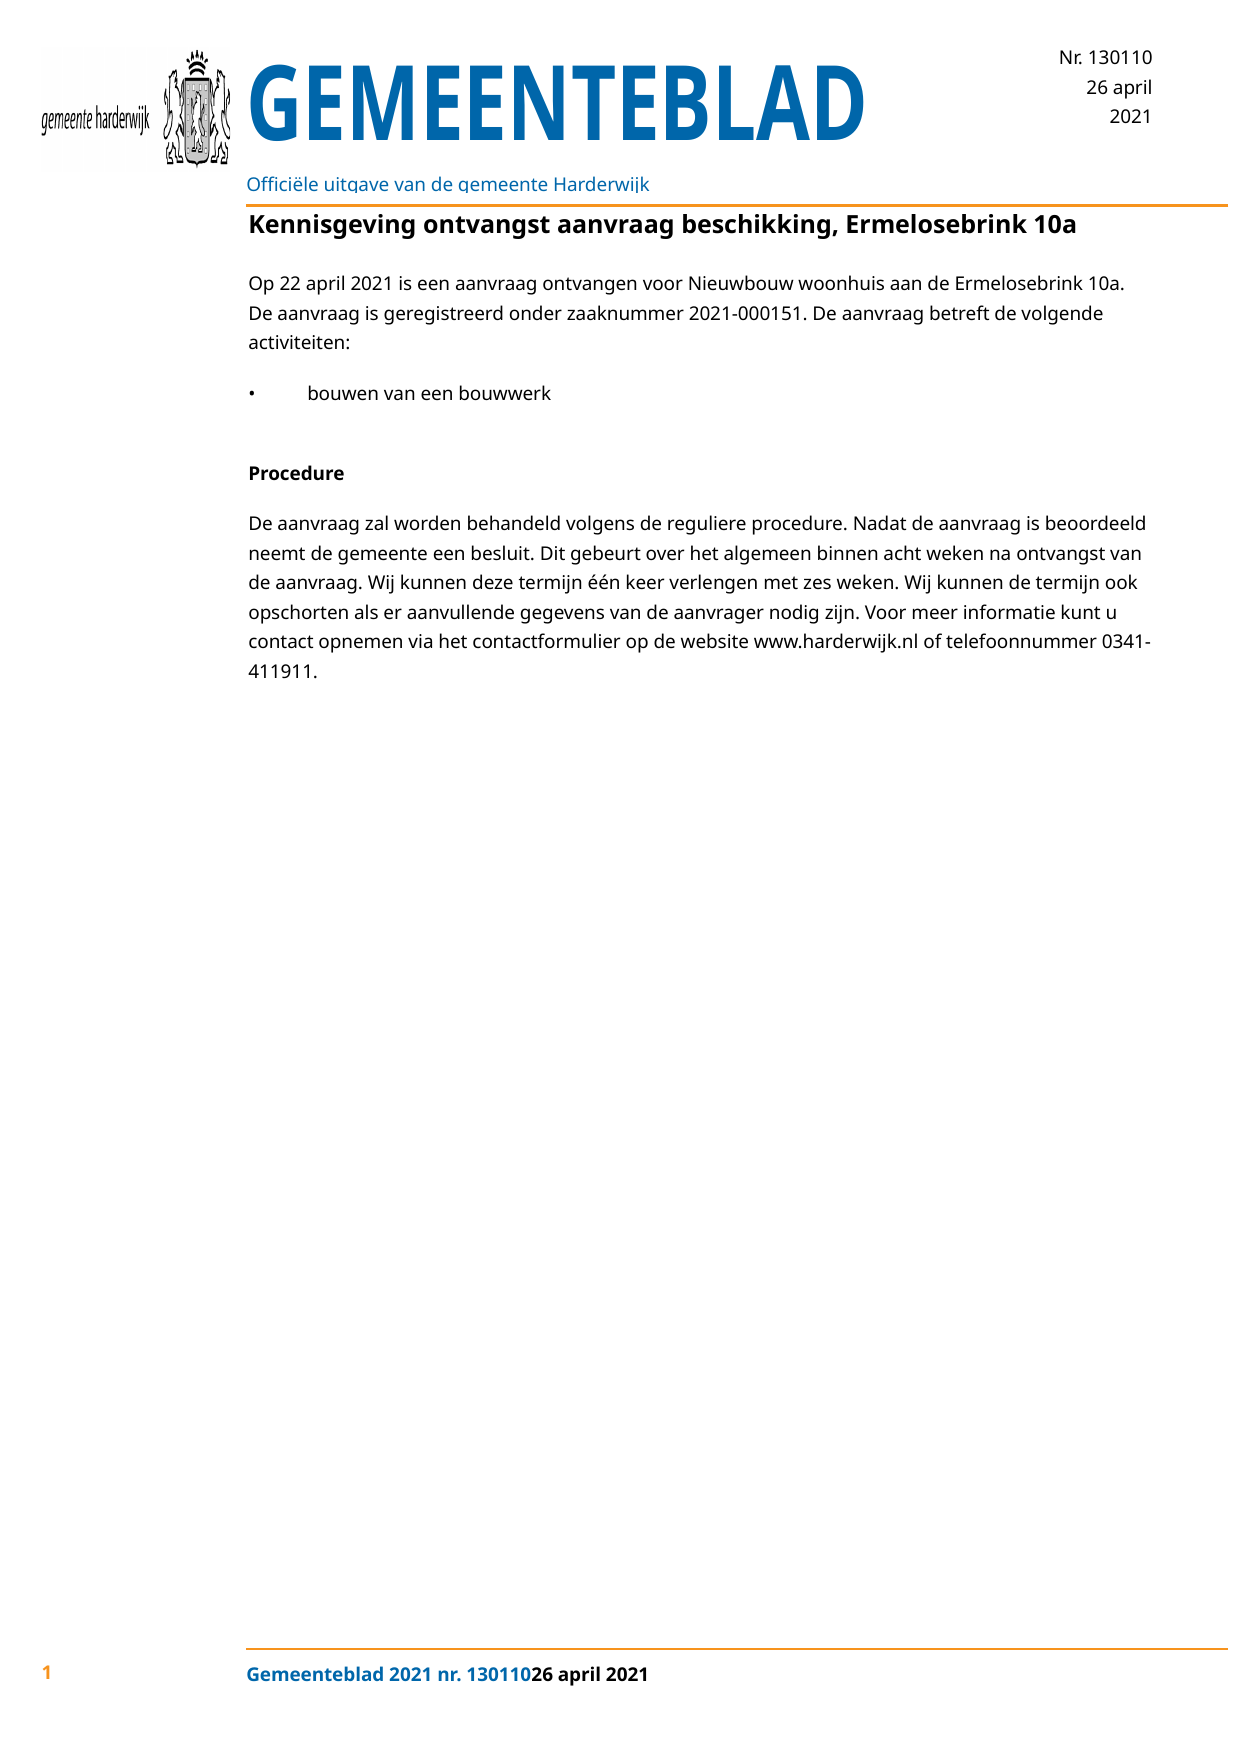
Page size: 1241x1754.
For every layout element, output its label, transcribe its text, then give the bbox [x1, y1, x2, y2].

text Procedure [248, 460, 1152, 486]
text De aanvraag zal worden behandeld volgens de reguliere procedure. Nadat de aanvraag is beoordeeld neemt de gemeente een besluit. Dit gebeurt over het algemeen binnen acht weken na ontvangst van de aanvraag. Wij kunnen deze termijn één keer verlengen met zes weken. Wij kunnen de termijn ook opschorten als er aanvullende gegevens van de aanvrager nodig zijn. Voor meer informatie kunt u contact opnemen via het contactformulier op de website www.harderwijk.nl of telefoonnummer 0341-411911. [248, 510, 1152, 684]
text Op 22 april 2021 is een aanvraag ontvangen voor Nieuwbouw woonhuis aan de Ermelosebrink 10a. De aanvraag is geregistreerd onder zaaknummer 2021-000151. De aanvraag betreft de volgende activiteiten: [248, 270, 1152, 355]
picture [41, 47, 231, 172]
text Kennisgeving ontvangst aanvraag beschikking, Ermelosebrink 10a [248, 207, 1152, 241]
list bouwen van een bouwwerk [248, 380, 1152, 406]
